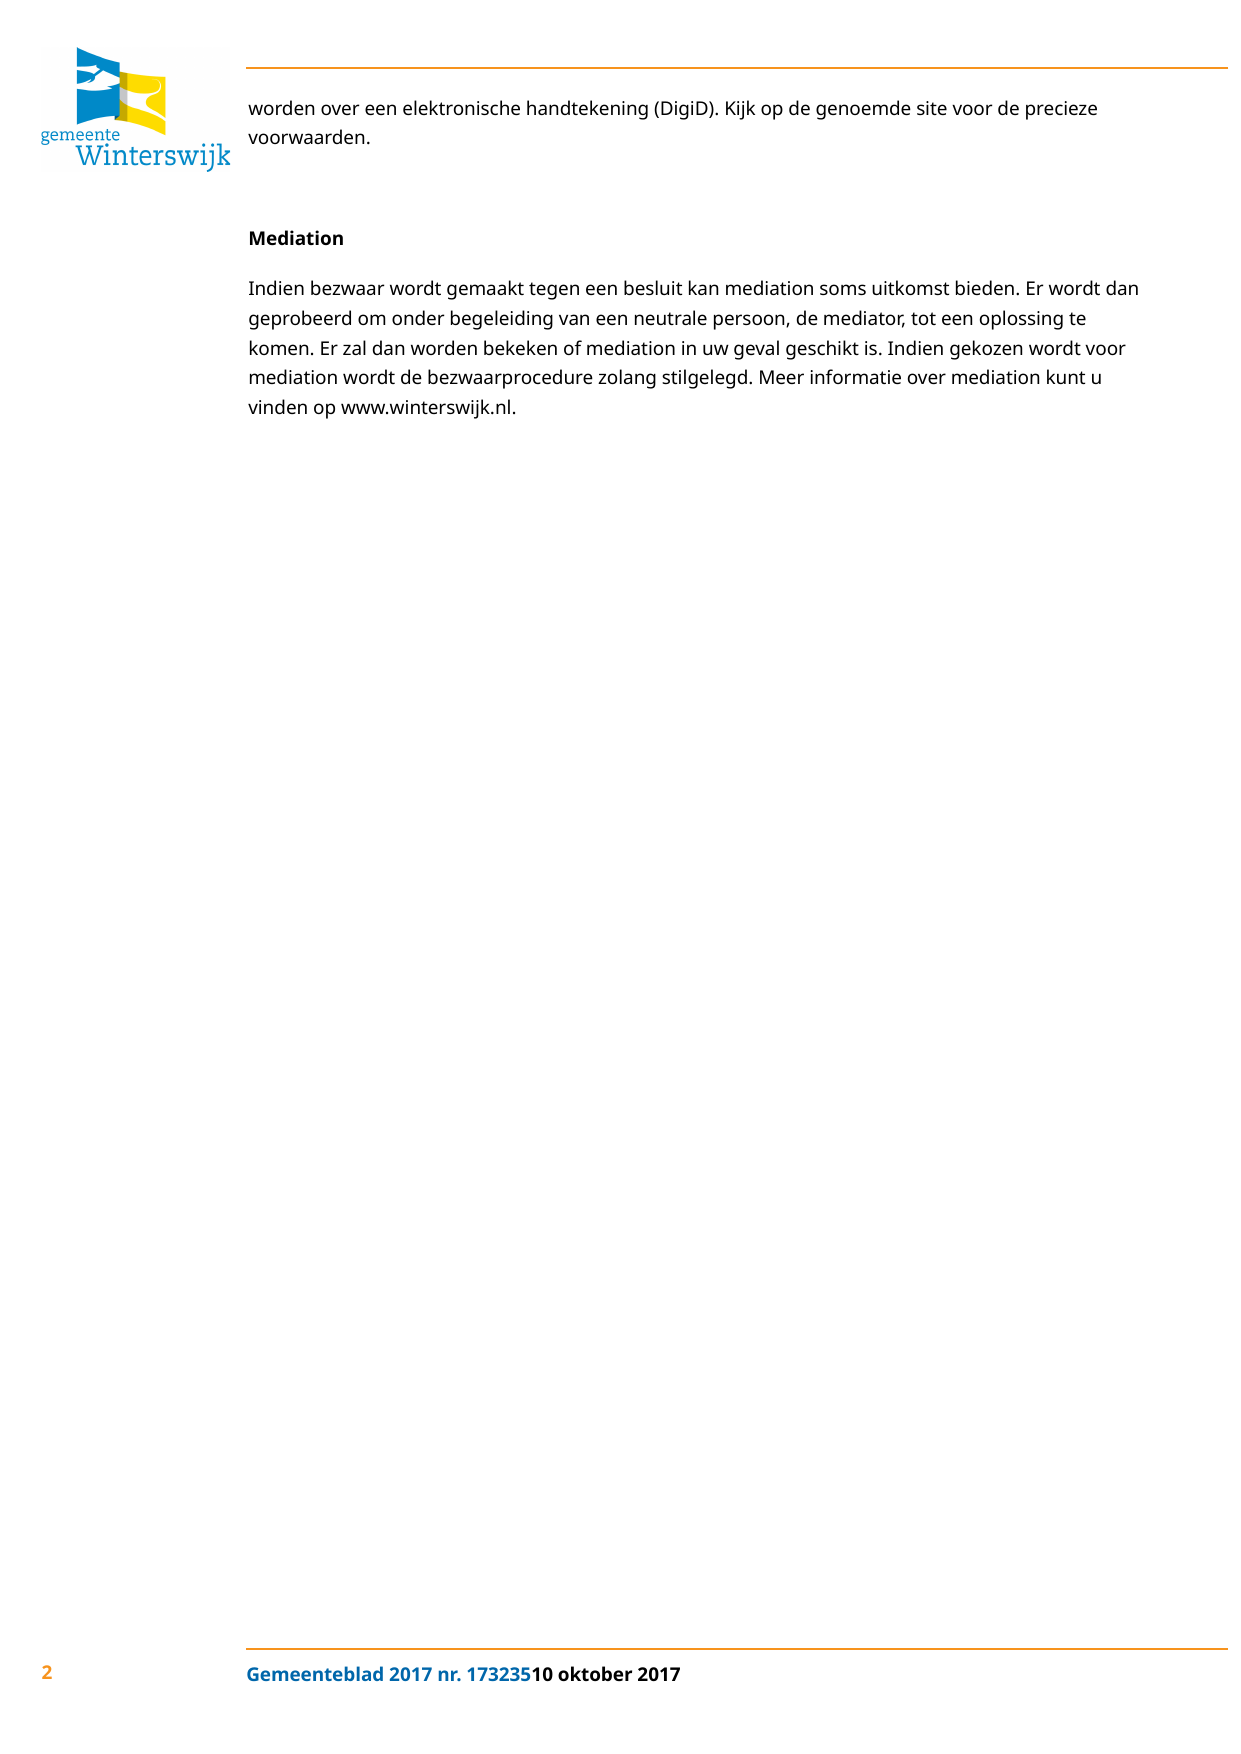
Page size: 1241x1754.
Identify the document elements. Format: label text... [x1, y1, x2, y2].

text Indien bezwaar wordt gemaakt tegen een besluit kan mediation soms uitkomst bieden. Er wordt dan geprobeerd om onder begeleiding van een neutrale persoon, de mediator, tot een oplossing te komen. Er zal dan worden bekeken of mediation in uw geval geschikt is. Indien gekozen wordt voor mediation wordt de bezwaarprocedure zolang stilgelegd. Meer informatie over mediation kunt u vinden op www.winterswijk.nl. [248, 276, 1152, 420]
picture [225, 153, 231, 162]
picture [41, 47, 231, 172]
text worden over een elektronische handtekening (DigiD). Kijk op de genoemde site voor de precieze voorwaarden. [248, 95, 1152, 150]
text Mediation [248, 225, 1152, 251]
